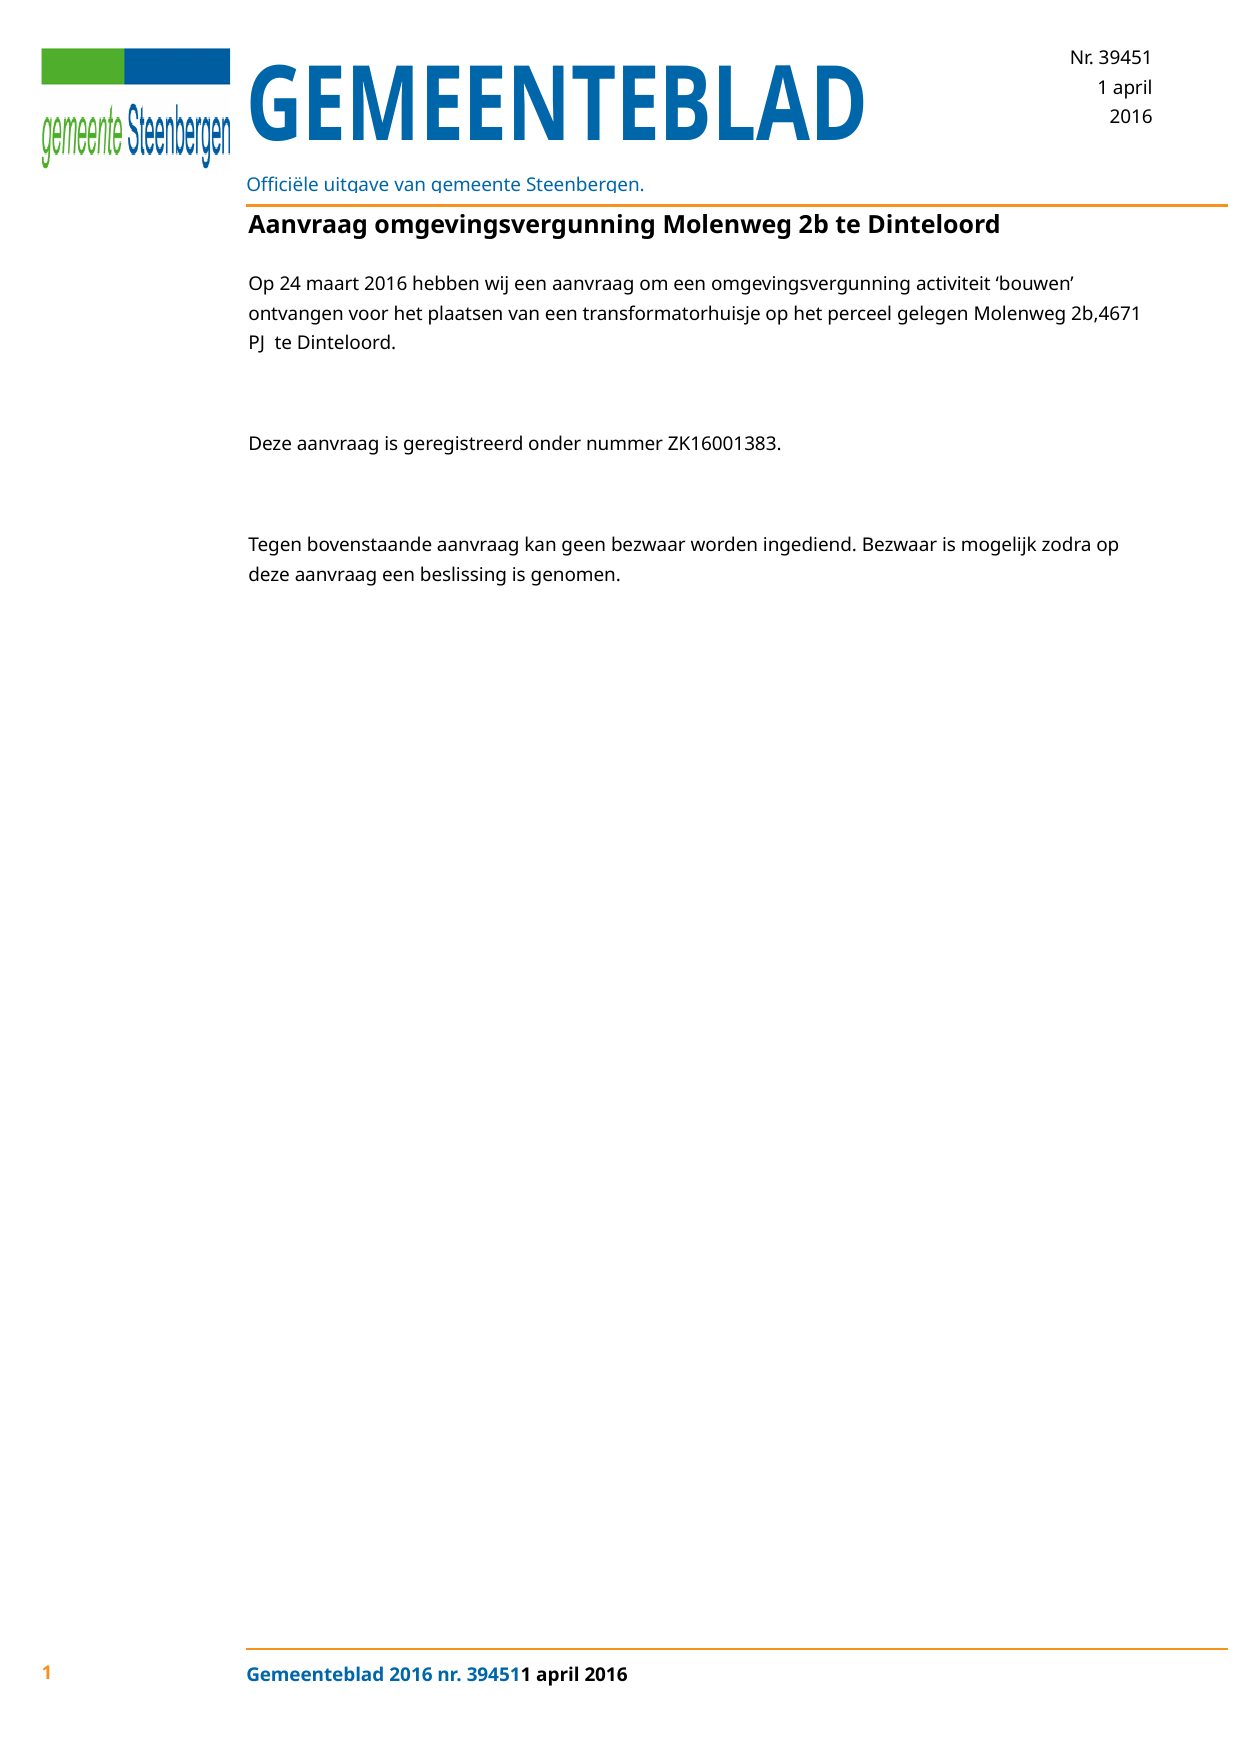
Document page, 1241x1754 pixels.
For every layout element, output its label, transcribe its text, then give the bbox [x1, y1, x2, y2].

picture [41, 47, 231, 172]
text Op 24 maart 2016 hebben wij een aanvraag om een omgevingsvergunning activiteit ‘bouwen’ ontvangen voor het plaatsen van een transformatorhuisje op het perceel gelegen Molenweg 2b,4671 PJ te Dinteloord. [248, 270, 1152, 355]
text Aanvraag omgevingsvergunning Molenweg 2b te Dinteloord [248, 207, 1152, 241]
text Deze aanvraag is geregistreerd onder nummer ZK16001383. [248, 430, 1152, 456]
text Tegen bovenstaande aanvraag kan geen bezwaar worden ingediend. Bezwaar is mogelijk zodra op deze aanvraag een beslissing is genomen. [248, 531, 1152, 586]
